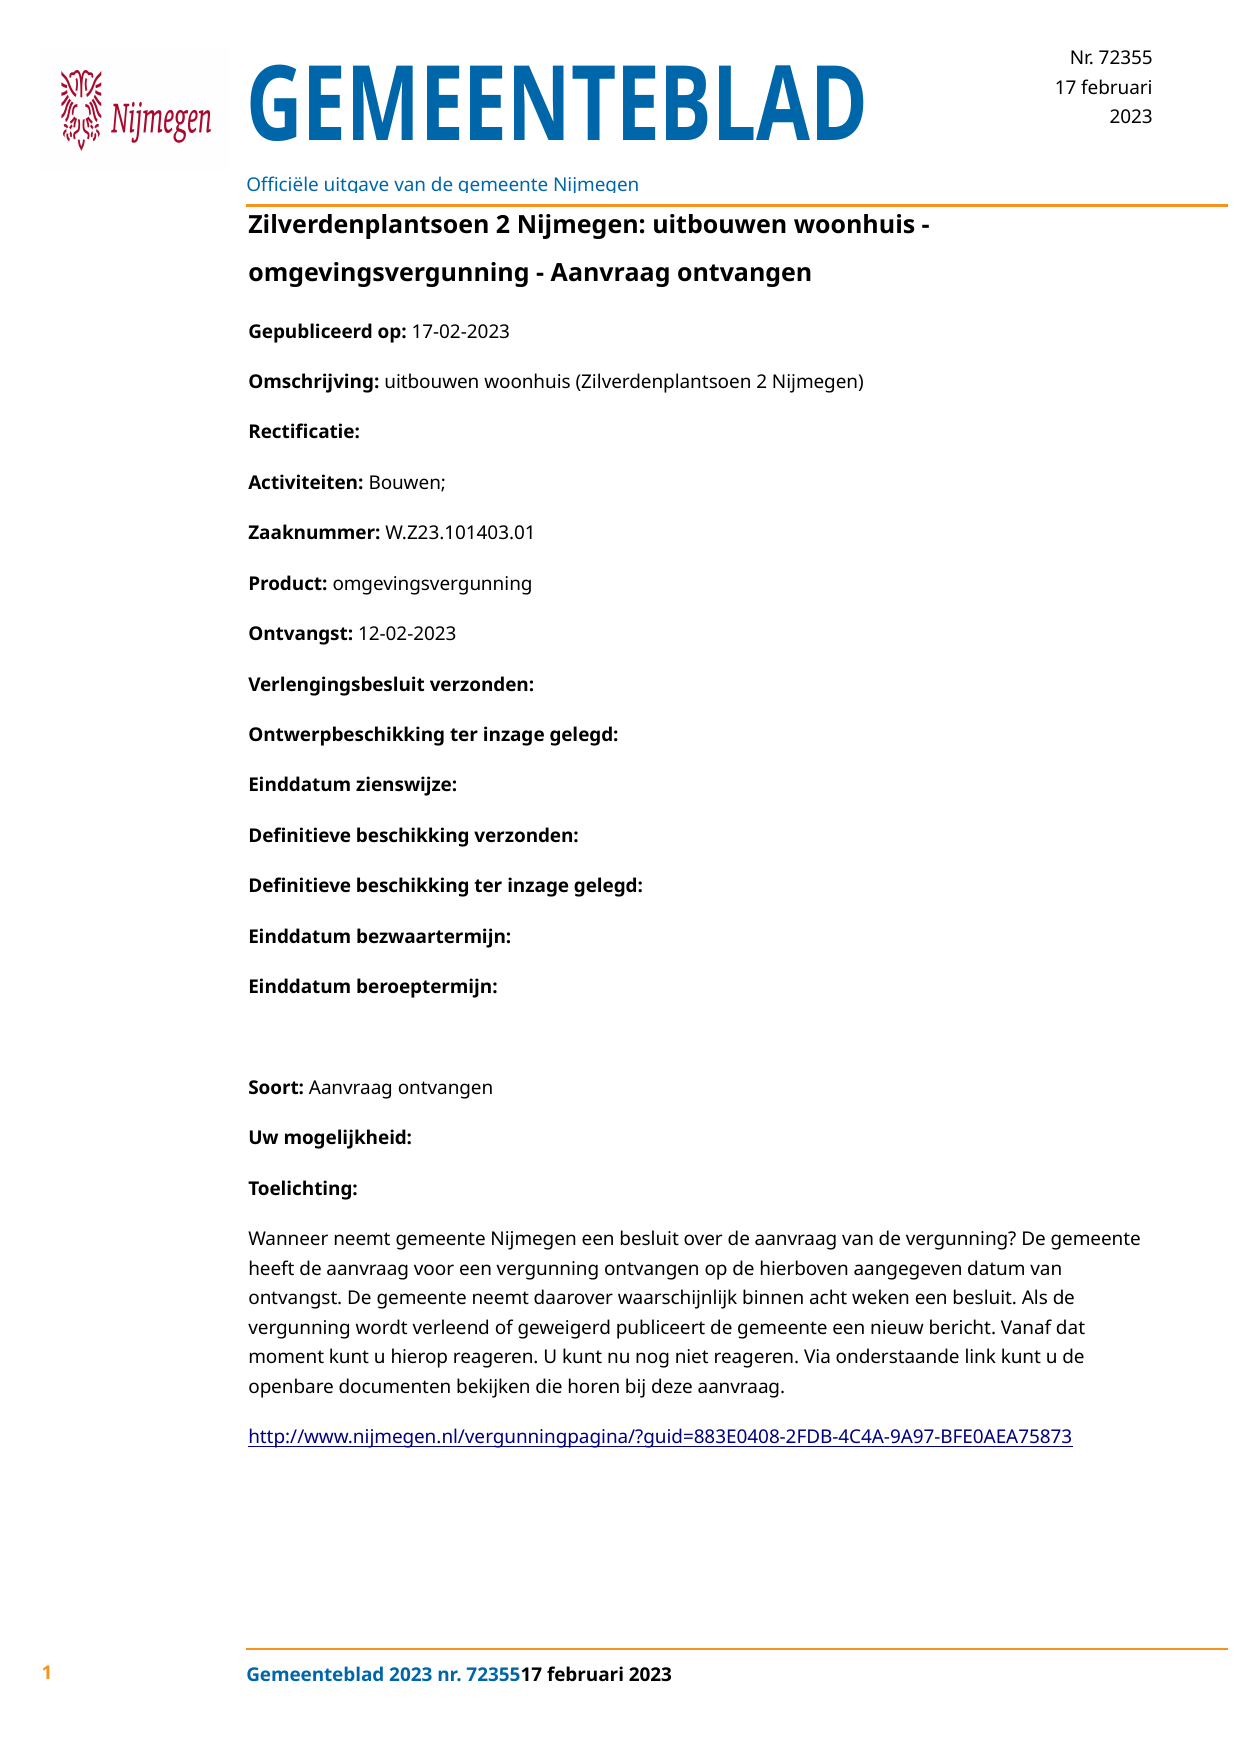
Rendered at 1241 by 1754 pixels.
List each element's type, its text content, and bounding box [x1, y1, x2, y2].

text Verlengingsbesluit verzonden: [248, 671, 1152, 697]
text Soort: Aanvraag ontvangen [248, 1074, 1152, 1100]
text Ontvangst: 12-02-2023 [248, 620, 1152, 646]
text Uw mogelijkheid: [248, 1124, 1152, 1150]
text Ontwerpbeschikking ter inzage gelegd: [248, 721, 1152, 747]
text Einddatum bezwaartermijn: [248, 923, 1152, 949]
text Activiteiten: Bouwen; [248, 469, 1152, 495]
text Definitieve beschikking ter inzage gelegd: [248, 872, 1152, 898]
text Einddatum beroeptermijn: [248, 973, 1152, 999]
text Zaaknummer: W.Z23.101403.01 [248, 519, 1152, 545]
picture [41, 47, 231, 172]
text Zilverdenplantsoen 2 Nijmegen: uitbouwen woonhuis - omgevingsvergunning - Aanvraag ontvangen [248, 207, 1152, 288]
text Omschrijving: uitbouwen woonhuis (Zilverdenplantsoen 2 Nijmegen) [248, 368, 1152, 394]
text Definitieve beschikking verzonden: [248, 822, 1152, 848]
text Gepubliceerd op: 17-02-2023 [248, 318, 1152, 344]
text Einddatum zienswijze: [248, 772, 1152, 797]
text Toelichting: [248, 1175, 1152, 1201]
text Product: omgevingsvergunning [248, 570, 1152, 596]
text http://www.nijmegen.nl/vergunningpagina/?guid=883E0408-2FDB-4C4A-9A97-BFE0AEA75873 [248, 1424, 1152, 1449]
text Rectificatie: [248, 419, 1152, 444]
text Wanneer neemt gemeente Nijmegen een besluit over de aanvraag van de vergunning? De gemeente heeft de aanvraag voor een vergunning ontvangen op de hierboven aangegeven datum van ontvangst. De gemeente neemt daarover waarschijnlijk binnen acht weken een besluit. Als de vergunning wordt verleend of geweigerd publiceert de gemeente een nieuw bericht. Vanaf dat moment kunt u hierop reageren. U kunt nu nog niet reageren. Via onderstaande link kunt u de openbare documenten bekijken die horen bij deze aanvraag. [248, 1225, 1152, 1399]
